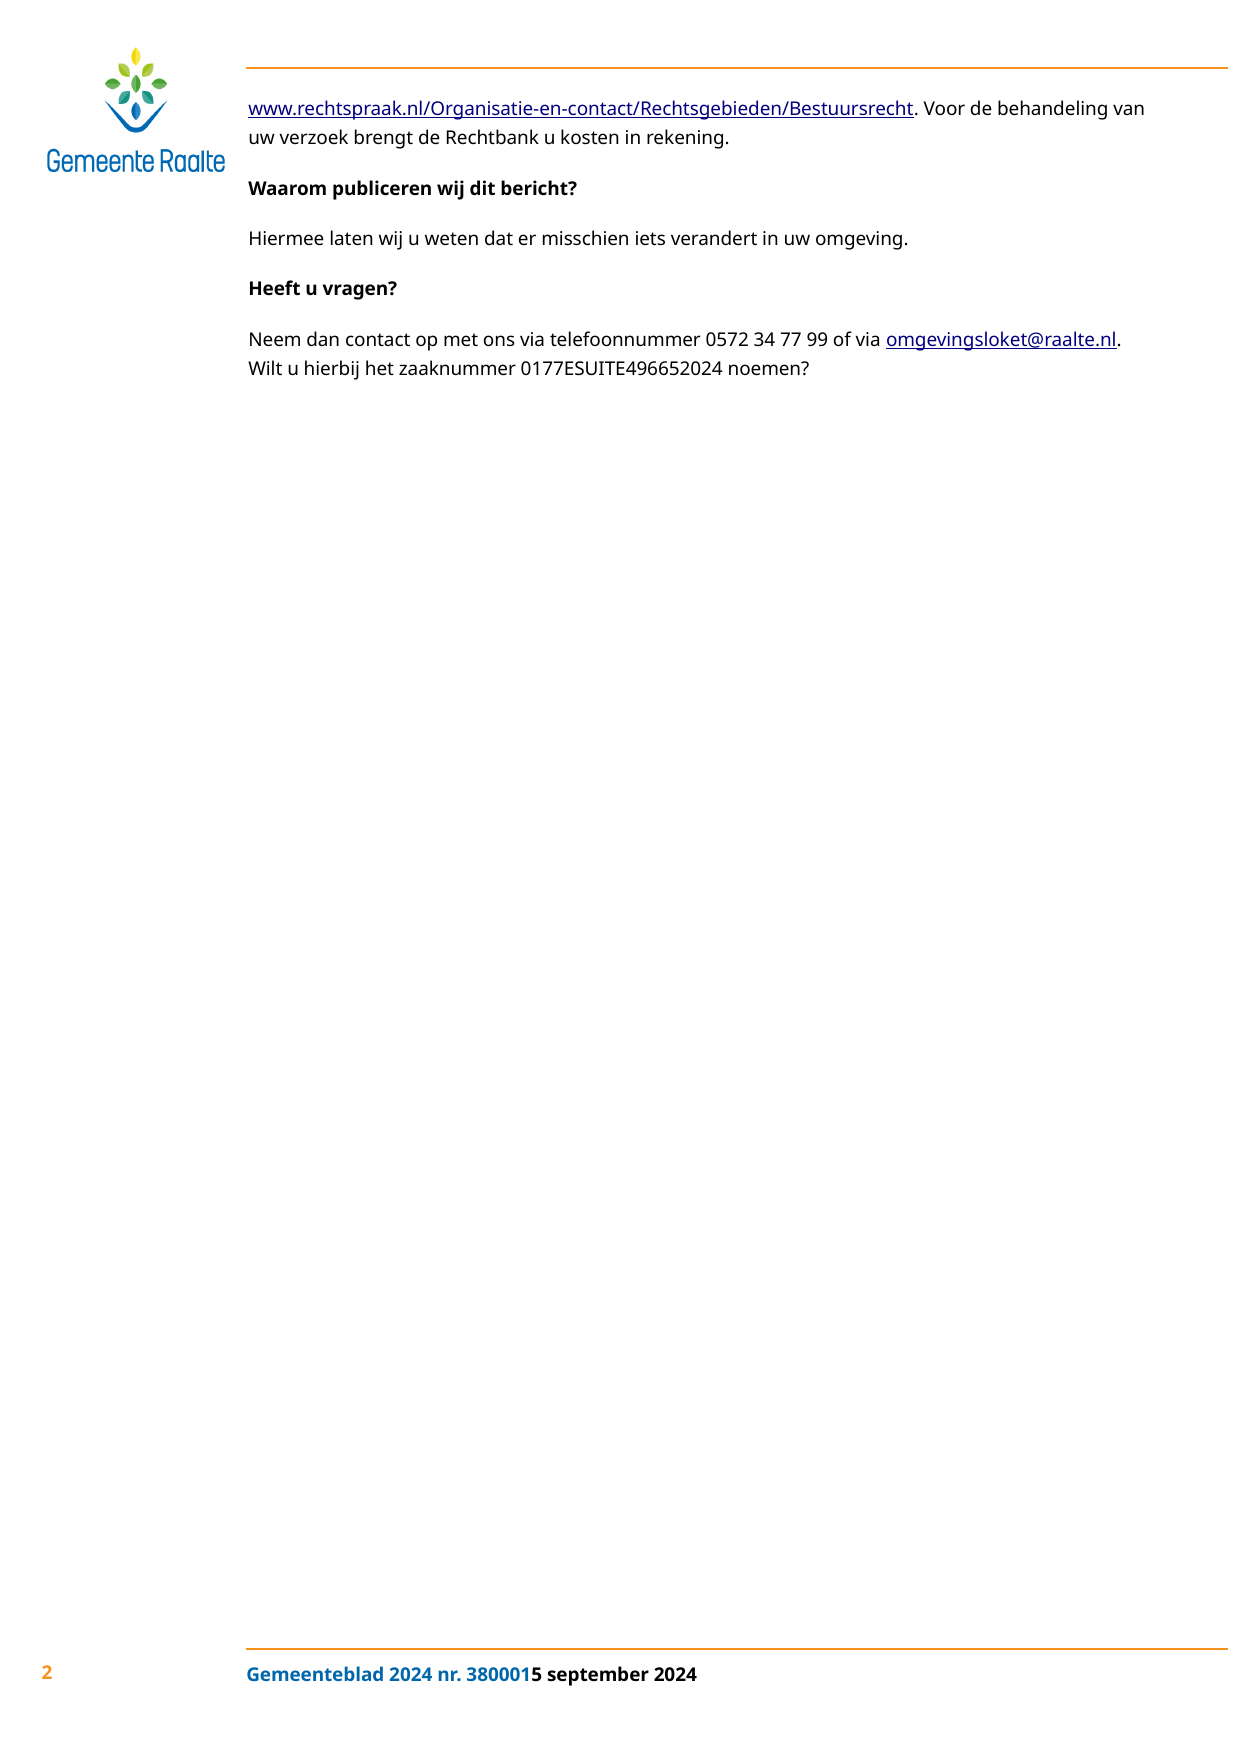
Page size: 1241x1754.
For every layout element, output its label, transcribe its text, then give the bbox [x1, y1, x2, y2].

text Neem dan contact op met ons via telefoonnummer 0572 34 77 99 of via omgevingsloket@raalte.nl. Wilt u hierbij het zaaknummer 0177ESUITE496652024 noemen? [248, 326, 1152, 381]
text www.rechtspraak.nl/Organisatie-en-contact/Rechtsgebieden/Bestuursrecht. Voor de behandeling van uw verzoek brengt de Rechtbank u kosten in rekening. [248, 95, 1152, 150]
text Heeft u vragen? [248, 276, 1152, 301]
text Waarom publiceren wij dit bericht? [248, 175, 1152, 201]
text Hiermee laten wij u weten dat er misschien iets verandert in uw omgeving. [248, 225, 1152, 251]
picture [41, 47, 231, 172]
